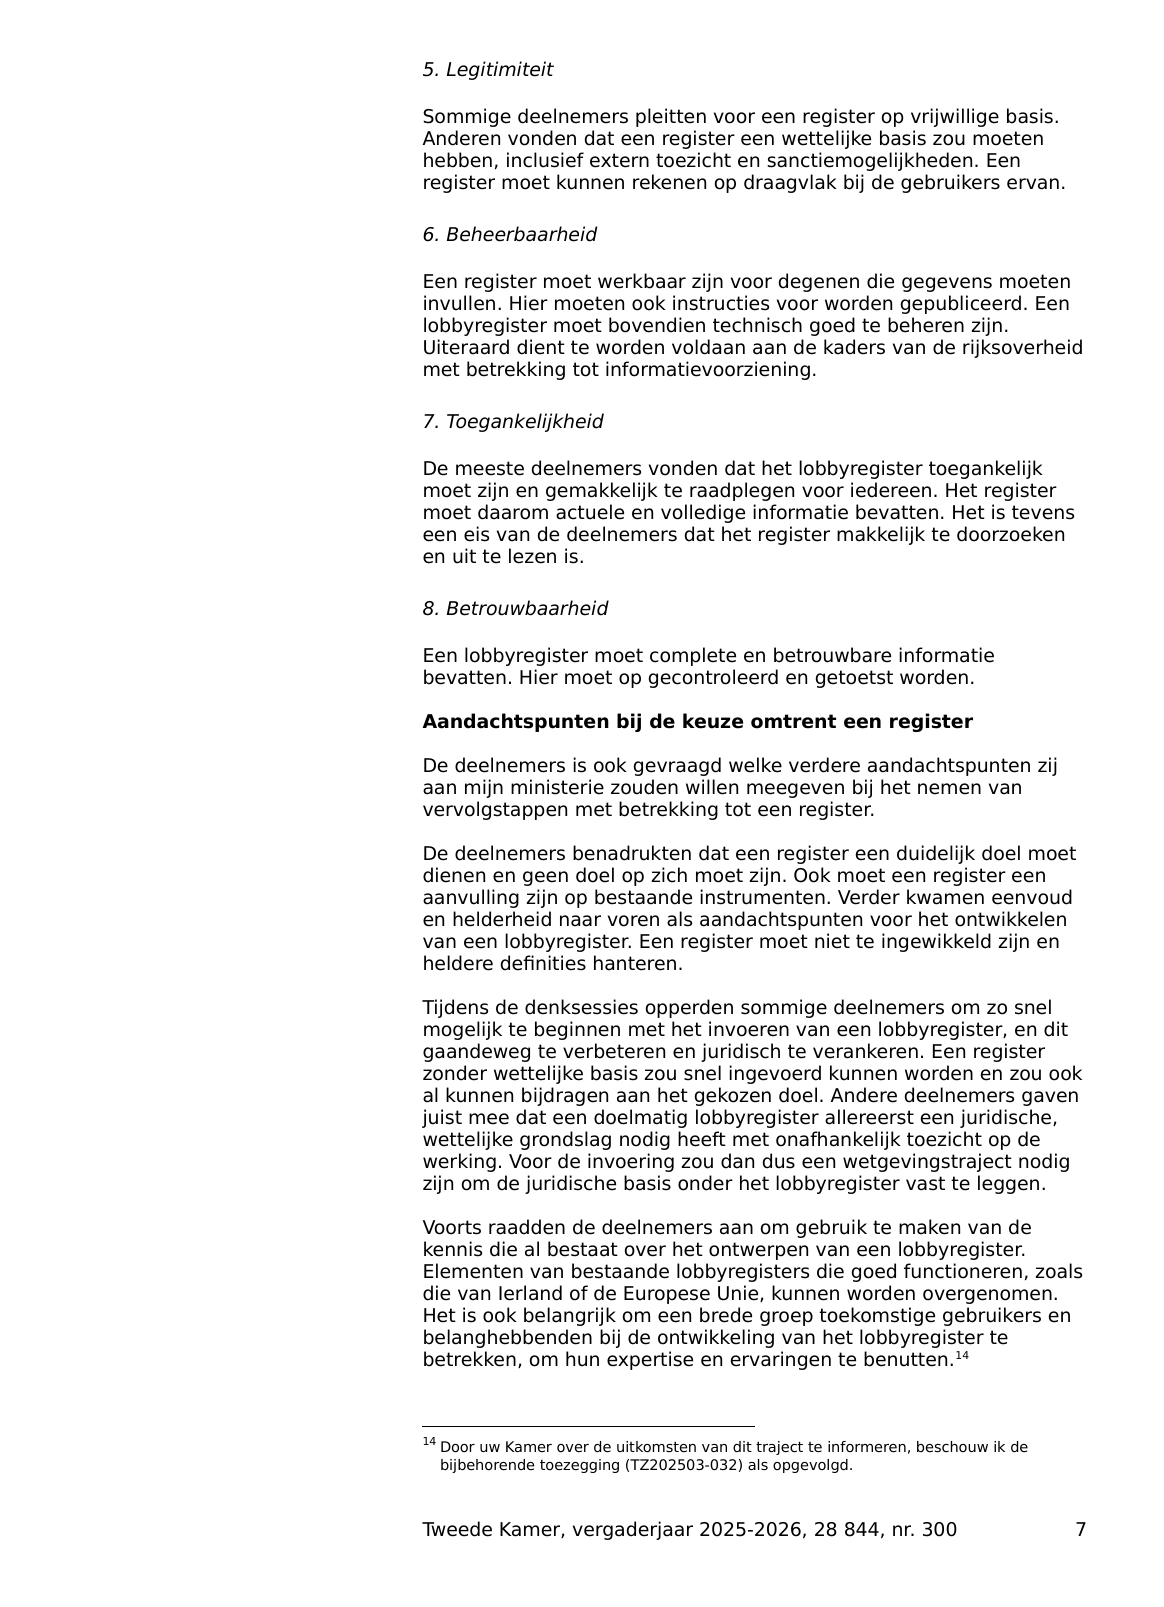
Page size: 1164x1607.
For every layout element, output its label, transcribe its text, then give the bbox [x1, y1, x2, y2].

text Een lobbyregister moet complete en betrouwbare informatie bevatten. Hier moet op gecontroleerd en getoetst worden. [422, 645, 1087, 689]
text De deelnemers benadrukten dat een register een duidelijk doel moet dienen en geen doel op zich moet zijn. Ook moet een register een aanvulling zijn op bestaande instrumenten. Verder kwamen eenvoud en helderheid naar voren als aandachtspunten voor het ontwikkelen van een lobbyregister. Een register moet niet te ingewikkeld zijn en heldere definities hanteren. [422, 843, 1087, 975]
text De meeste deelnemers vonden dat het lobbyregister toegankelijk moet zijn en gemakkelijk te raadplegen voor iedereen. Het register moet daarom actuele en volledige informatie bevatten. Het is tevens een eis van de deelnemers dat het register makkelijk te doorzoeken en uit te lezen is. [422, 458, 1087, 568]
text Voorts raadden de deelnemers aan om gebruik te maken van de kennis die al bestaat over het ontwerpen van een lobbyregister. Elementen van bestaande lobbyregisters die goed functioneren, zoals die van Ierland of de Europese Unie, kunnen worden overgenomen. Het is ook belangrijk om een brede groep toekomstige gebruikers en belanghebbenden bij de ontwikkeling van het lobbyregister te betrekken, om hun expertise en ervaringen te benutten. [422, 1217, 1087, 1371]
text Door uw Kamer over de uitkomsten van dit traject te informeren, beschouw ik de bijbehorende toezegging (TZ202503-032) als opgevolgd. [422, 1435, 1087, 1474]
subtitle 8. Betrouwbaarheid [422, 598, 1087, 620]
text Tijdens de denksessies opperden sommige deelnemers om zo snel mogelijk te beginnen met het invoeren van een lobbyregister, en dit gaandeweg te verbeteren en juridisch te verankeren. Een register zonder wettelijke basis zou snel ingevoerd kunnen worden en zou ook al kunnen bijdragen aan het gekozen doel. Andere deelnemers gaven juist mee dat een doelmatig lobbyregister allereerst een juridische, wettelijke grondslag nodig heeft met onafhankelijk toezicht op de werking. Voor de invoering zou dan dus een wetgevingstraject nodig zijn om de juridische basis onder het lobbyregister vast te leggen. [422, 997, 1087, 1195]
subtitle 7. Toegankelijkheid [422, 411, 1087, 433]
subtitle 5. Legitimiteit [422, 59, 1087, 81]
text Sommige deelnemers pleitten voor een register op vrijwillige basis. Anderen vonden dat een register een wettelijke basis zou moeten hebben, inclusief extern toezicht en sanctiemogelijkheden. Een register moet kunnen rekenen op draagvlak bij de gebruikers ervan. [422, 106, 1087, 194]
subtitle Aandachtspunten bij de keuze omtrent een register [422, 711, 1087, 733]
text Een register moet werkbaar zijn voor degenen die gegevens moeten invullen. Hier moeten ook instructies voor worden gepubliceerd. Een lobbyregister moet bovendien technisch goed te beheren zijn. Uiteraard dient te worden voldaan aan de kaders van de rijksoverheid met betrekking tot informatievoorziening. [422, 271, 1087, 381]
subtitle 6. Beheerbaarheid [422, 224, 1087, 246]
text De deelnemers is ook gevraagd welke verdere aandachtspunten zij aan mijn ministerie zouden willen meegeven bij het nemen van vervolgstappen met betrekking tot een register. [422, 755, 1087, 821]
